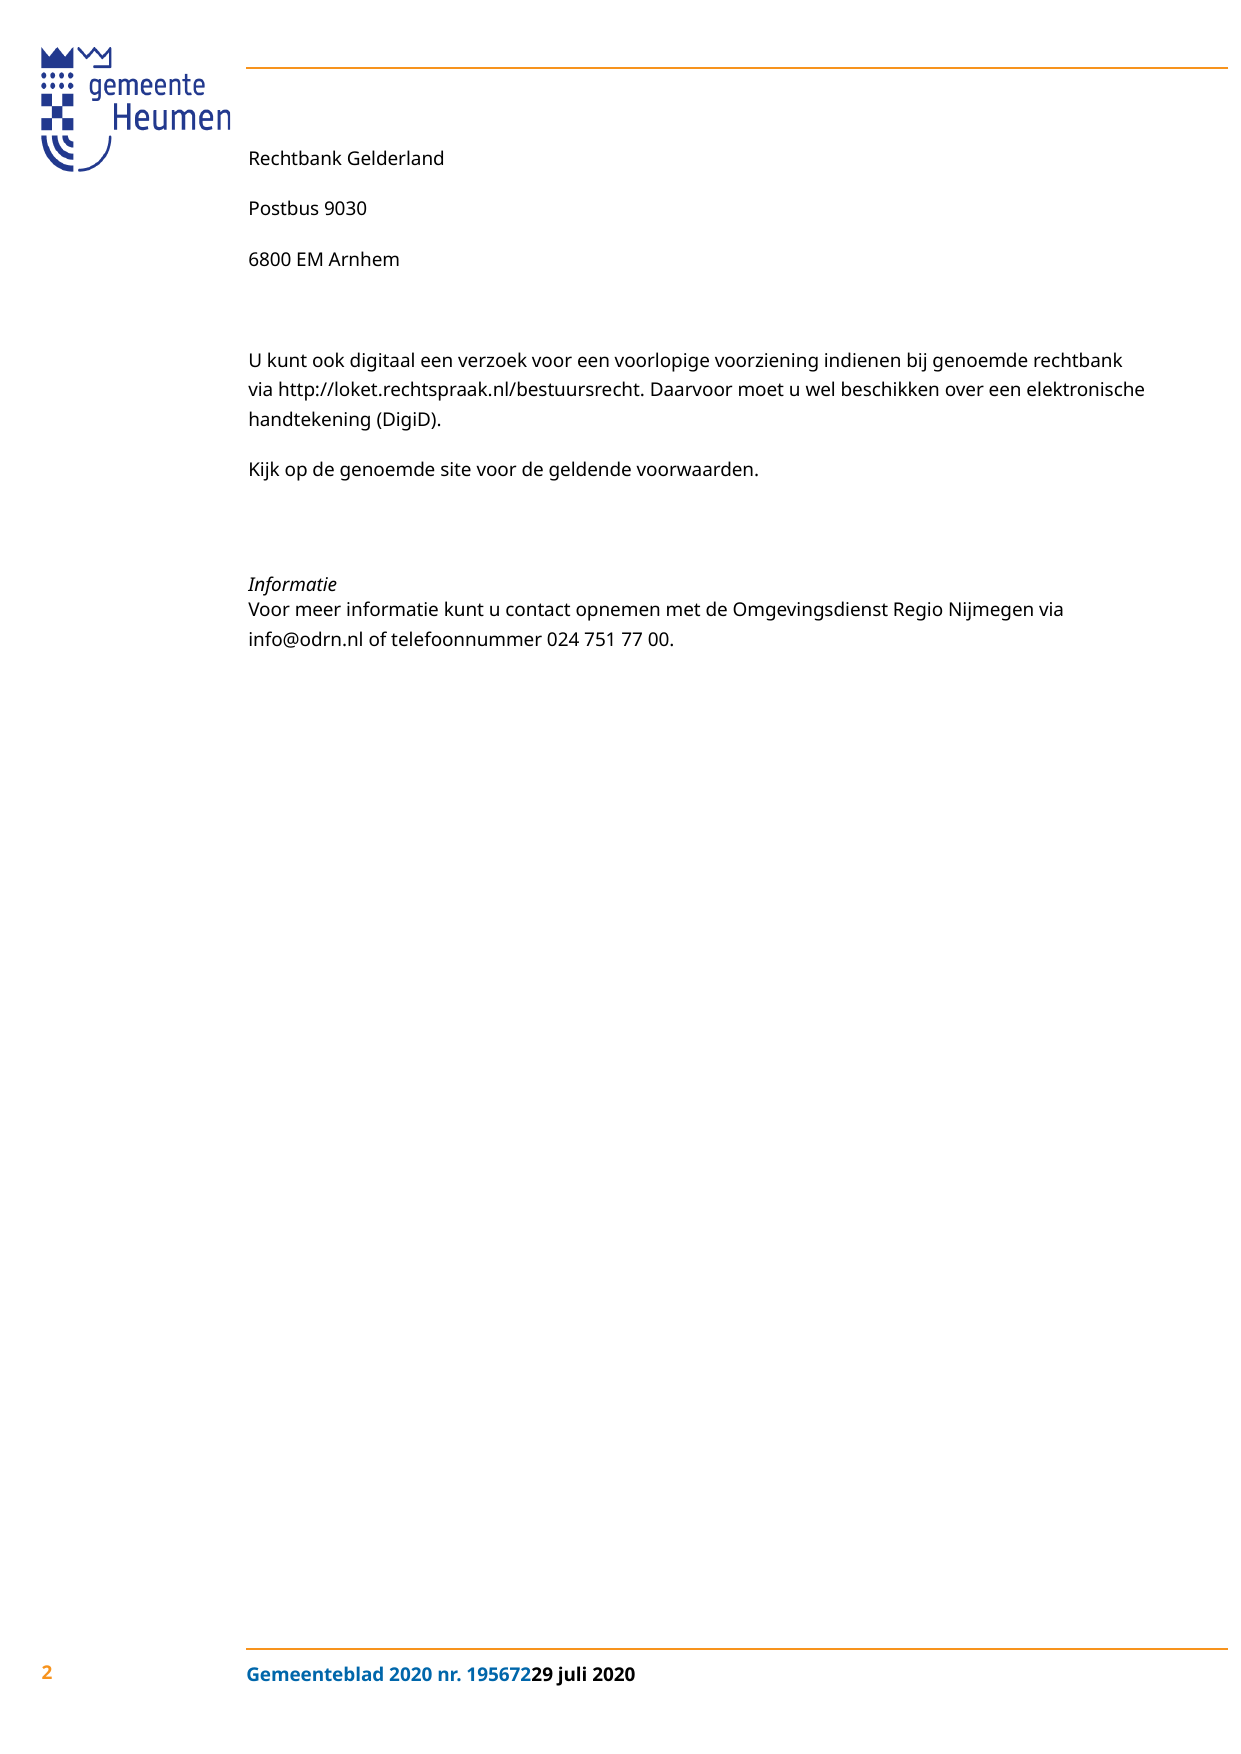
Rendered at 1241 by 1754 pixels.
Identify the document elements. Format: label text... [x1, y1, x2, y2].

picture [41, 47, 231, 172]
text Rechtbank Gelderland [248, 145, 1152, 171]
text U kunt ook digitaal een verzoek voor een voorlopige voorziening indienen bij genoemde rechtbank via http://loket.rechtspraak.nl/bestuursrecht. Daarvoor moet u wel beschikken over een elektronische handtekening (DigiD). [248, 347, 1152, 432]
text Postbus 9030 [248, 196, 1152, 221]
text Kijk op de genoemde site voor de geldende voorwaarden. [248, 456, 1152, 482]
text Informatie [248, 571, 1152, 597]
text 6800 EM Arnhem [248, 246, 1152, 272]
text Voor meer informatie kunt u contact opnemen met de Omgevingsdienst Regio Nijmegen via info@odrn.nl of telefoonnummer 024 751 77 00. [248, 597, 1152, 652]
